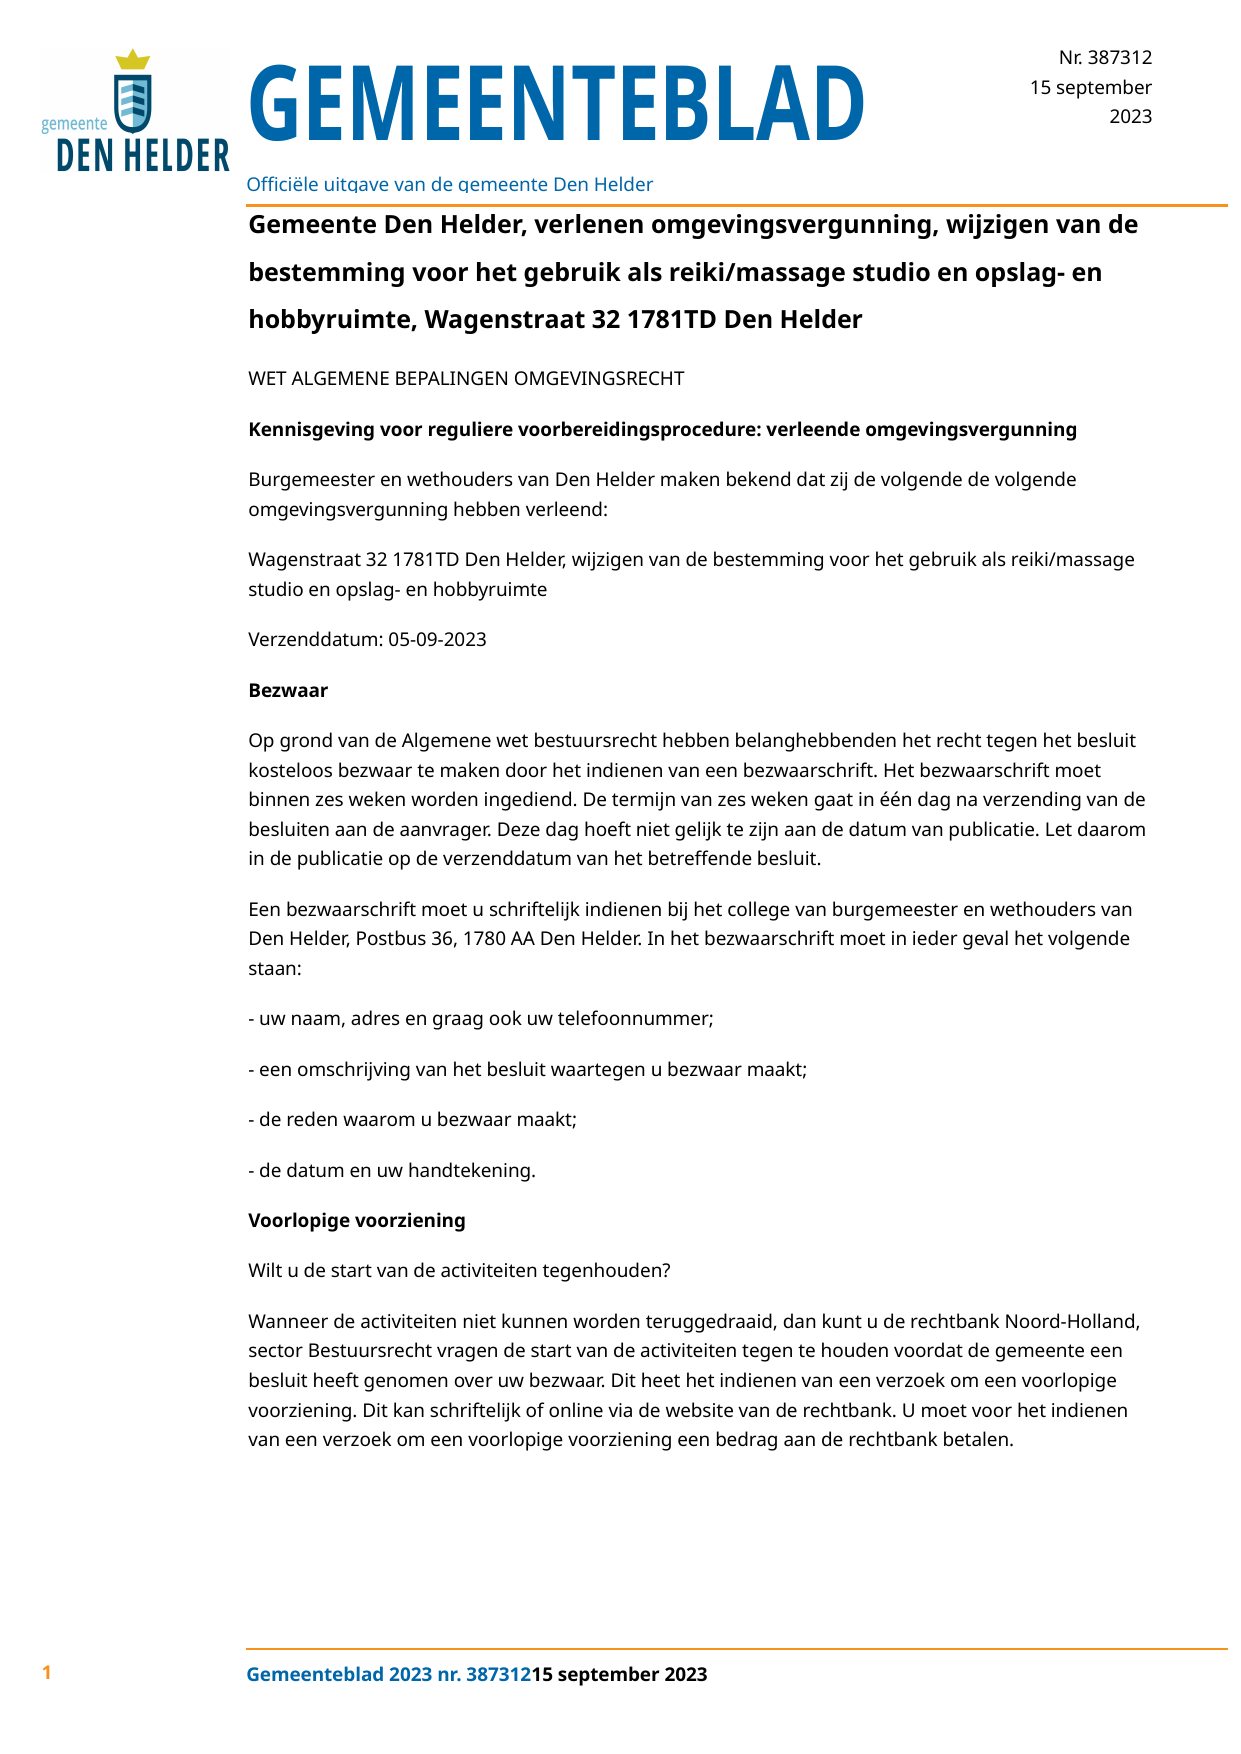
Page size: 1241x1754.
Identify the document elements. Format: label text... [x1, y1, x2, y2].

text Verzenddatum: 05-09-2023 [248, 626, 1152, 652]
picture [220, 160, 224, 172]
picture [63, 144, 68, 165]
picture [100, 154, 106, 172]
text Gemeente Den Helder, verlenen omgevingsvergunning, wijzigen van de bestemming voor het gebruik als reiki/massage studio en opslag- en hobbyruimte, Wagenstraat 32 1781TD Den Helder [248, 207, 1152, 336]
text WET ALGEMENE BEPALINGEN OMGEVINGSRECHT [248, 366, 1152, 391]
text Burgemeester en wethouders van Den Helder maken bekend dat zij de volgende de volgende omgevingsvergunning hebben verleend: [248, 466, 1152, 522]
text - de reden waarom u bezwaar maakt; [248, 1106, 1152, 1132]
text Bezwaar [248, 677, 1152, 702]
text - uw naam, adres en graag ook uw telefoonnummer; [248, 1006, 1152, 1031]
text Een bezwaarschrift moet u schriftelijk indienen bij het college van burgemeester en wethouders van Den Helder, Postbus 36, 1780 AA Den Helder. In het bezwaarschrift moet in ieder geval het volgende staan: [248, 896, 1152, 981]
text Wagenstraat 32 1781TD Den Helder, wijzigen van de bestemming voor het gebruik als reiki/massage studio en opslag- en hobbyruimte [248, 546, 1152, 602]
picture [182, 144, 187, 165]
text - de datum en uw handtekening. [248, 1157, 1152, 1182]
text Voorlopige voorziening [248, 1207, 1152, 1233]
text Wanneer de activiteiten niet kunnen worden teruggedraaid, dan kunt u de rechtbank Noord-Holland, sector Bestuursrecht vragen de start van de activiteiten tegen te houden voordat de gemeente een besluit heeft genomen over uw bezwaar. Dit heet het indienen van een verzoek om een voorlopige voorziening. Dit kan schriftelijk of online via de website van de rechtbank. U moet voor het indienen van een verzoek om een voorlopige voorziening een bedrag aan de rechtbank betalen. [248, 1308, 1152, 1452]
picture [130, 157, 135, 172]
text - een omschrijving van het besluit waartegen u bezwaar maakt; [248, 1056, 1152, 1082]
text Op grond van de Algemene wet bestuursrecht hebben belanghebbenden het recht tegen het besluit kosteloos bezwaar te maken door het indienen van een bezwaarschrift. Het bezwaarschrift moet binnen zes weken worden ingediend. De termijn van zes weken gaat in één dag na verzending van de besluiten aan de aanvrager. Deze dag hoeft niet gelijk te zijn aan de datum van publicatie. Let daarom in de publicatie op de verzenddatum van het betreffende besluit. [248, 727, 1152, 871]
text Kennisgeving voor reguliere voorbereidingsprocedure: verleende omgevingsvergunning [248, 416, 1152, 442]
picture [41, 47, 231, 172]
text Wilt u de start van de activiteiten tegenhouden? [248, 1258, 1152, 1283]
